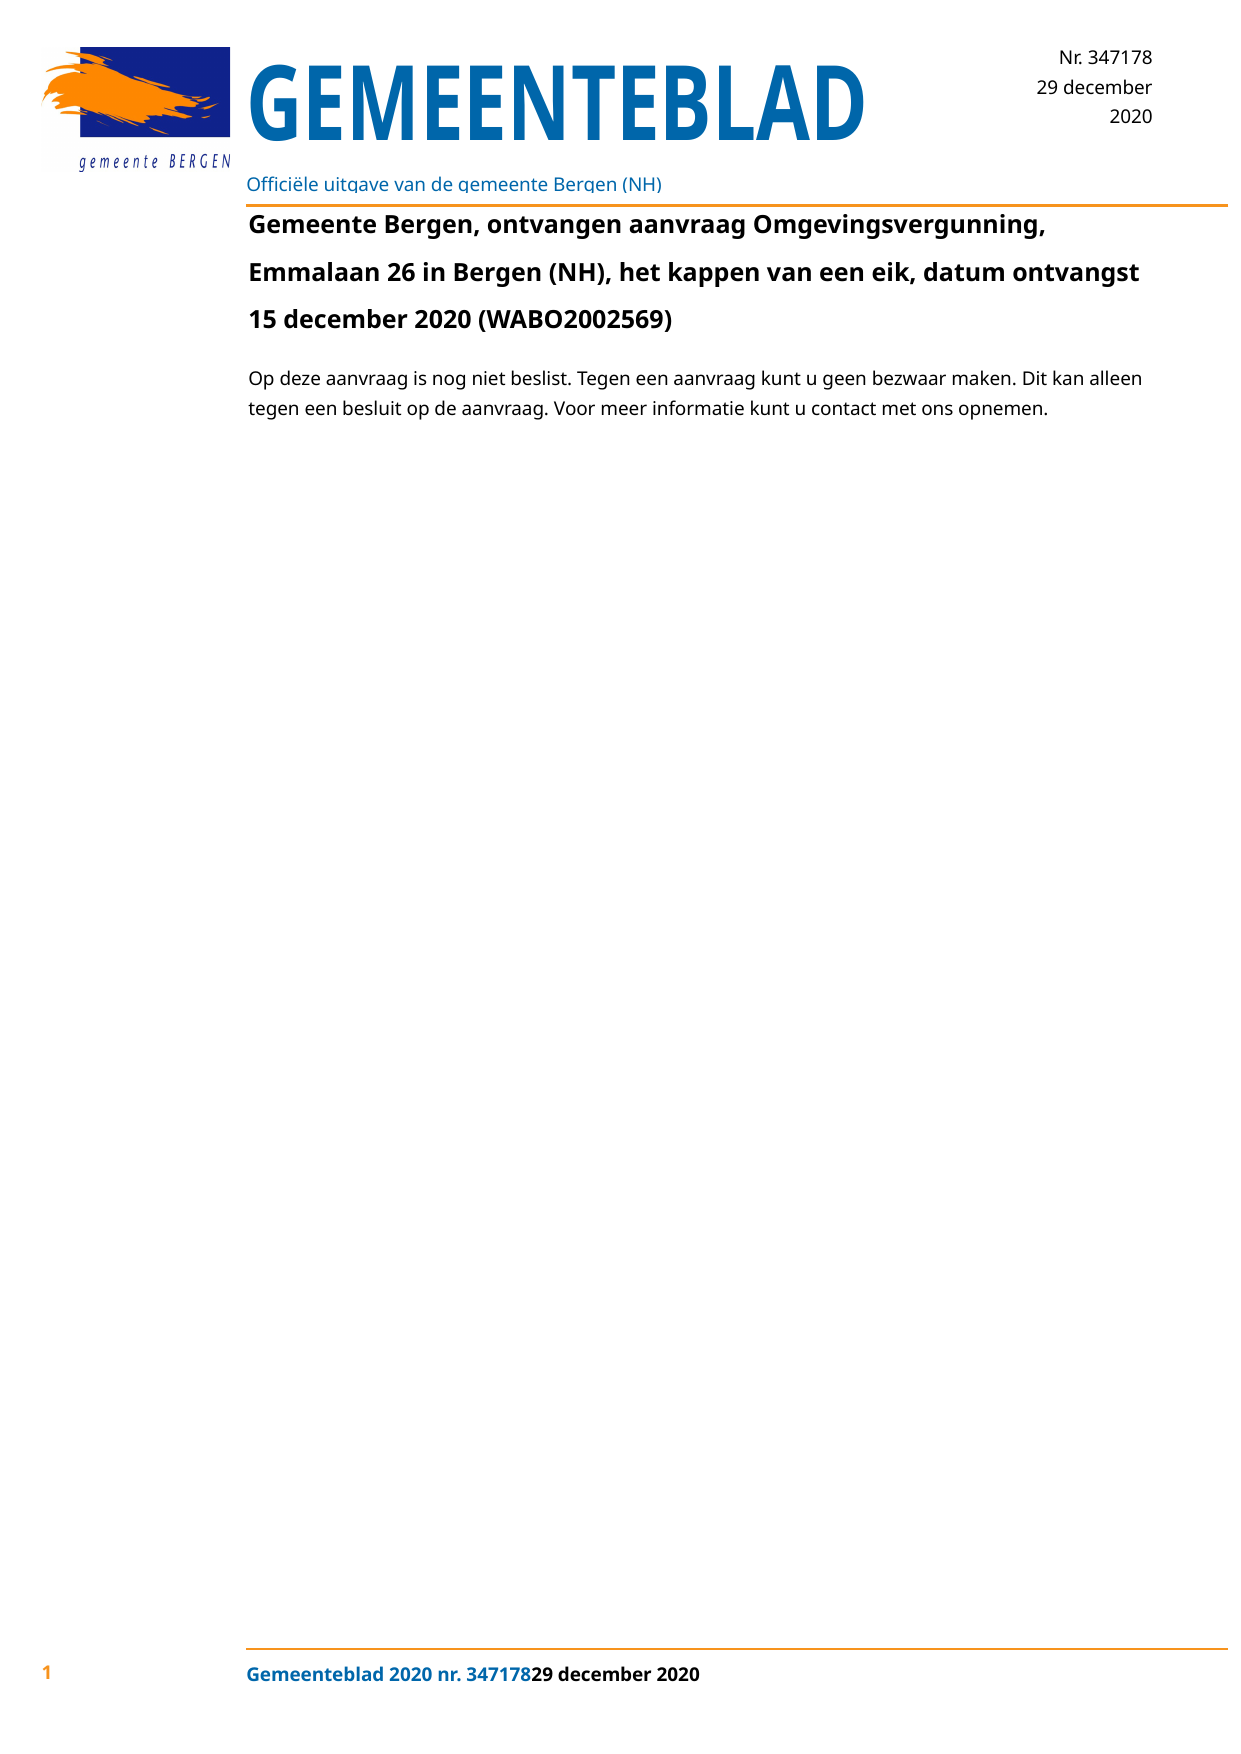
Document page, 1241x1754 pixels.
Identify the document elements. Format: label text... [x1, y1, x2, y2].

picture [41, 47, 231, 172]
text Op deze aanvraag is nog niet beslist. Tegen een aanvraag kunt u geen bezwaar maken. Dit kan alleen tegen een besluit op de aanvraag. Voor meer informatie kunt u contact met ons opnemen. [248, 366, 1152, 421]
text Gemeente Bergen, ontvangen aanvraag Omgevingsvergunning, Emmalaan 26 in Bergen (NH), het kappen van een eik, datum ontvangst 15 december 2020 (WABO2002569) [248, 207, 1152, 336]
